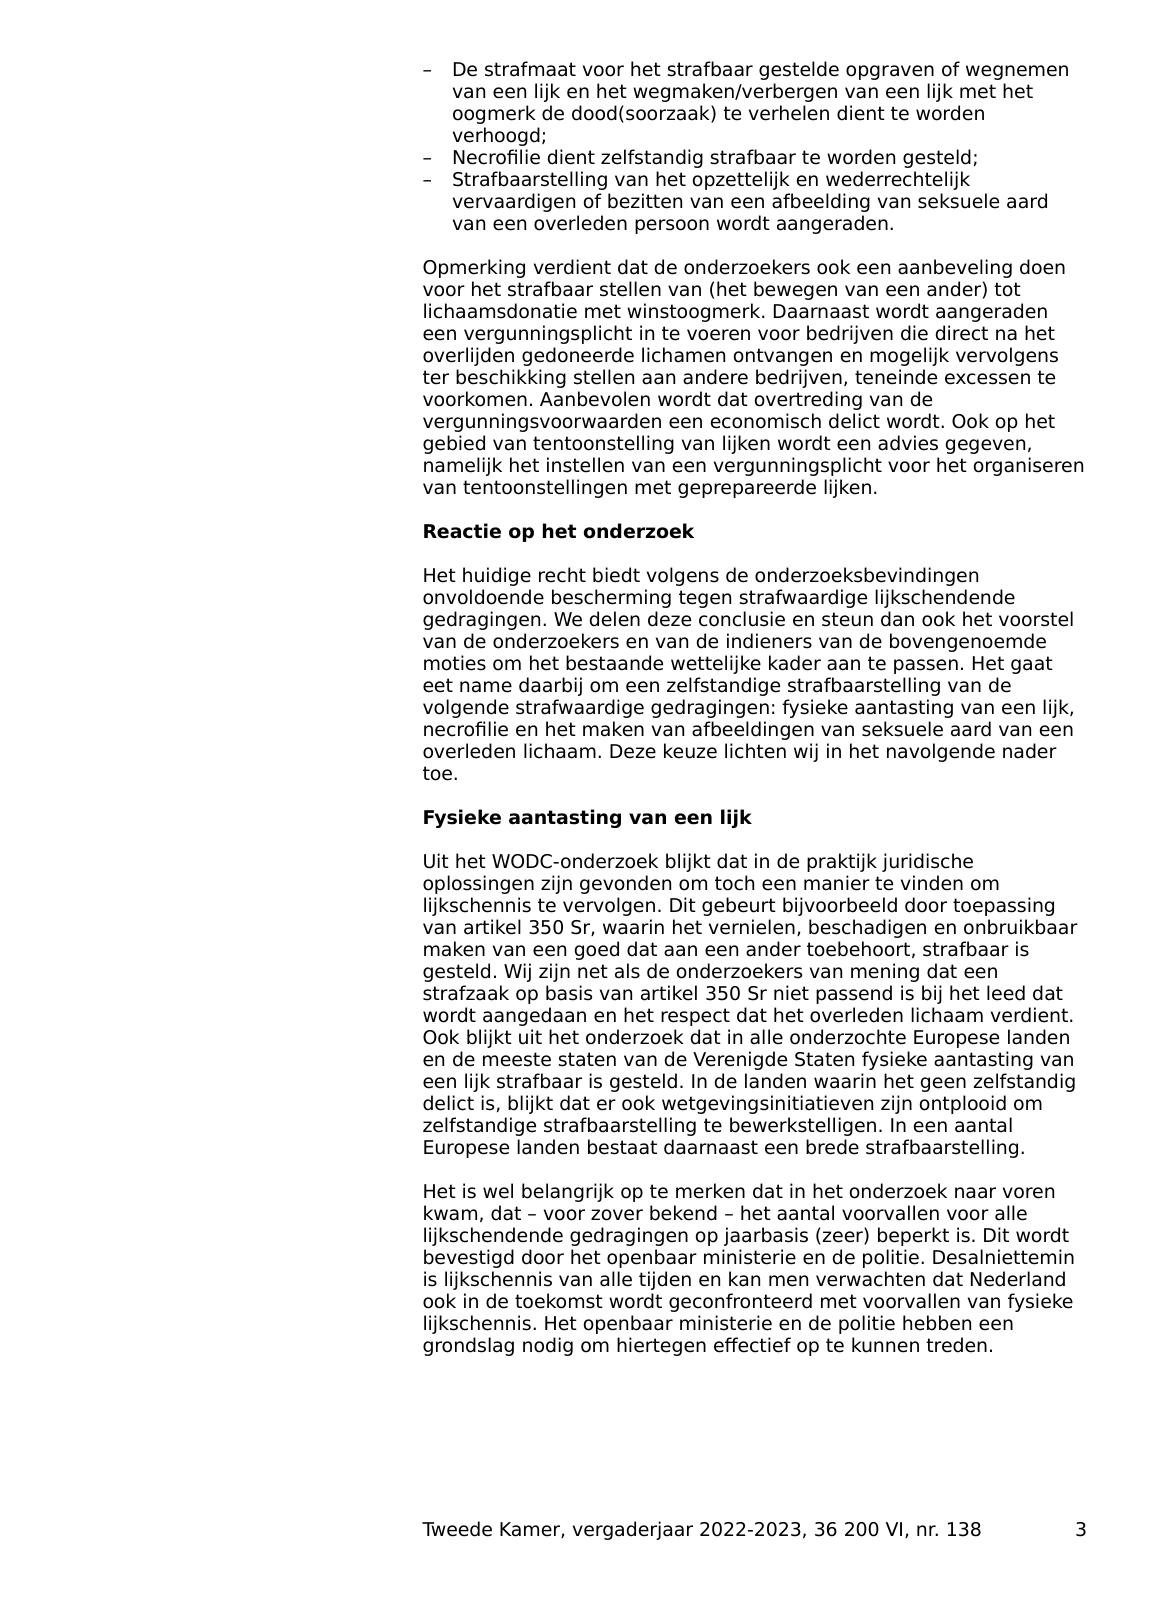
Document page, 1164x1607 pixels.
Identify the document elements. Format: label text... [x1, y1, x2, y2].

subtitle Reactie op het onderzoek [422, 521, 1087, 543]
text Het is wel belangrijk op te merken dat in het onderzoek naar voren kwam, dat – voor zover bekend – het aantal voorvallen voor alle lijkschendende gedragingen op jaarbasis (zeer) beperkt is. Dit wordt bevestigd door het openbaar ministerie en de politie. Desalniettemin is lijkschennis van alle tijden en kan men verwachten dat Nederland ook in de toekomst wordt geconfronteerd met voorvallen van fysieke lijkschennis. Het openbaar ministerie en de politie hebben een grondslag nodig om hiertegen effectief op te kunnen treden. [422, 1181, 1087, 1357]
text – Necrofilie dient zelfstandig strafbaar te worden gesteld; [422, 147, 1087, 169]
text – Strafbaarstelling van het opzettelijk en wederrechtelijk vervaardigen of bezitten van een afbeelding van seksuele aard van een overleden persoon wordt aangeraden. [422, 169, 1087, 235]
text Het huidige recht biedt volgens de onderzoeksbevindingen onvoldoende bescherming tegen strafwaardige lijkschendende gedragingen. We delen deze conclusie en steun dan ook het voorstel van de onderzoekers en van de indieners van de bovengenoemde moties om het bestaande wettelijke kader aan te passen. Het gaat eet name daarbij om een zelfstandige strafbaarstelling van de volgende strafwaardige gedragingen: fysieke aantasting van een lijk, necrofilie en het maken van afbeeldingen van seksuele aard van een overleden lichaam. Deze keuze lichten wij in het navolgende nader toe. [422, 565, 1087, 785]
text – De strafmaat voor het strafbaar gestelde opgraven of wegnemen van een lijk en het wegmaken/verbergen van een lijk met het oogmerk de dood(soorzaak) te verhelen dient te worden verhoogd; [422, 59, 1087, 147]
text Uit het WODC-onderzoek blijkt dat in de praktijk juridische oplossingen zijn gevonden om toch een manier te vinden om lijkschennis te vervolgen. Dit gebeurt bijvoorbeeld door toepassing van artikel 350 Sr, waarin het vernielen, beschadigen en onbruikbaar maken van een goed dat aan een ander toebehoort, strafbaar is gesteld. Wij zijn net als de onderzoekers van mening dat een strafzaak op basis van artikel 350 Sr niet passend is bij het leed dat wordt aangedaan en het respect dat het overleden lichaam verdient. Ook blijkt uit het onderzoek dat in alle onderzochte Europese landen en de meeste staten van de Verenigde Staten fysieke aantasting van een lijk strafbaar is gesteld. In de landen waarin het geen zelfstandig delict is, blijkt dat er ook wetgevingsinitiatieven zijn ontplooid om zelfstandige strafbaarstelling te bewerkstelligen. In een aantal Europese landen bestaat daarnaast een brede strafbaarstelling. [422, 851, 1087, 1159]
text Opmerking verdient dat de onderzoekers ook een aanbeveling doen voor het strafbaar stellen van (het bewegen van een ander) tot lichaamsdonatie met winstoogmerk. Daarnaast wordt aangeraden een vergunningsplicht in te voeren voor bedrijven die direct na het overlijden gedoneerde lichamen ontvangen en mogelijk vervolgens ter beschikking stellen aan andere bedrijven, teneinde excessen te voorkomen. Aanbevolen wordt dat overtreding van de vergunningsvoorwaarden een economisch delict wordt. Ook op het gebied van tentoonstelling van lijken wordt een advies gegeven, namelijk het instellen van een vergunningsplicht voor het organiseren van tentoonstellingen met geprepareerde lijken. [422, 257, 1087, 499]
subtitle Fysieke aantasting van een lijk [422, 807, 1087, 829]
